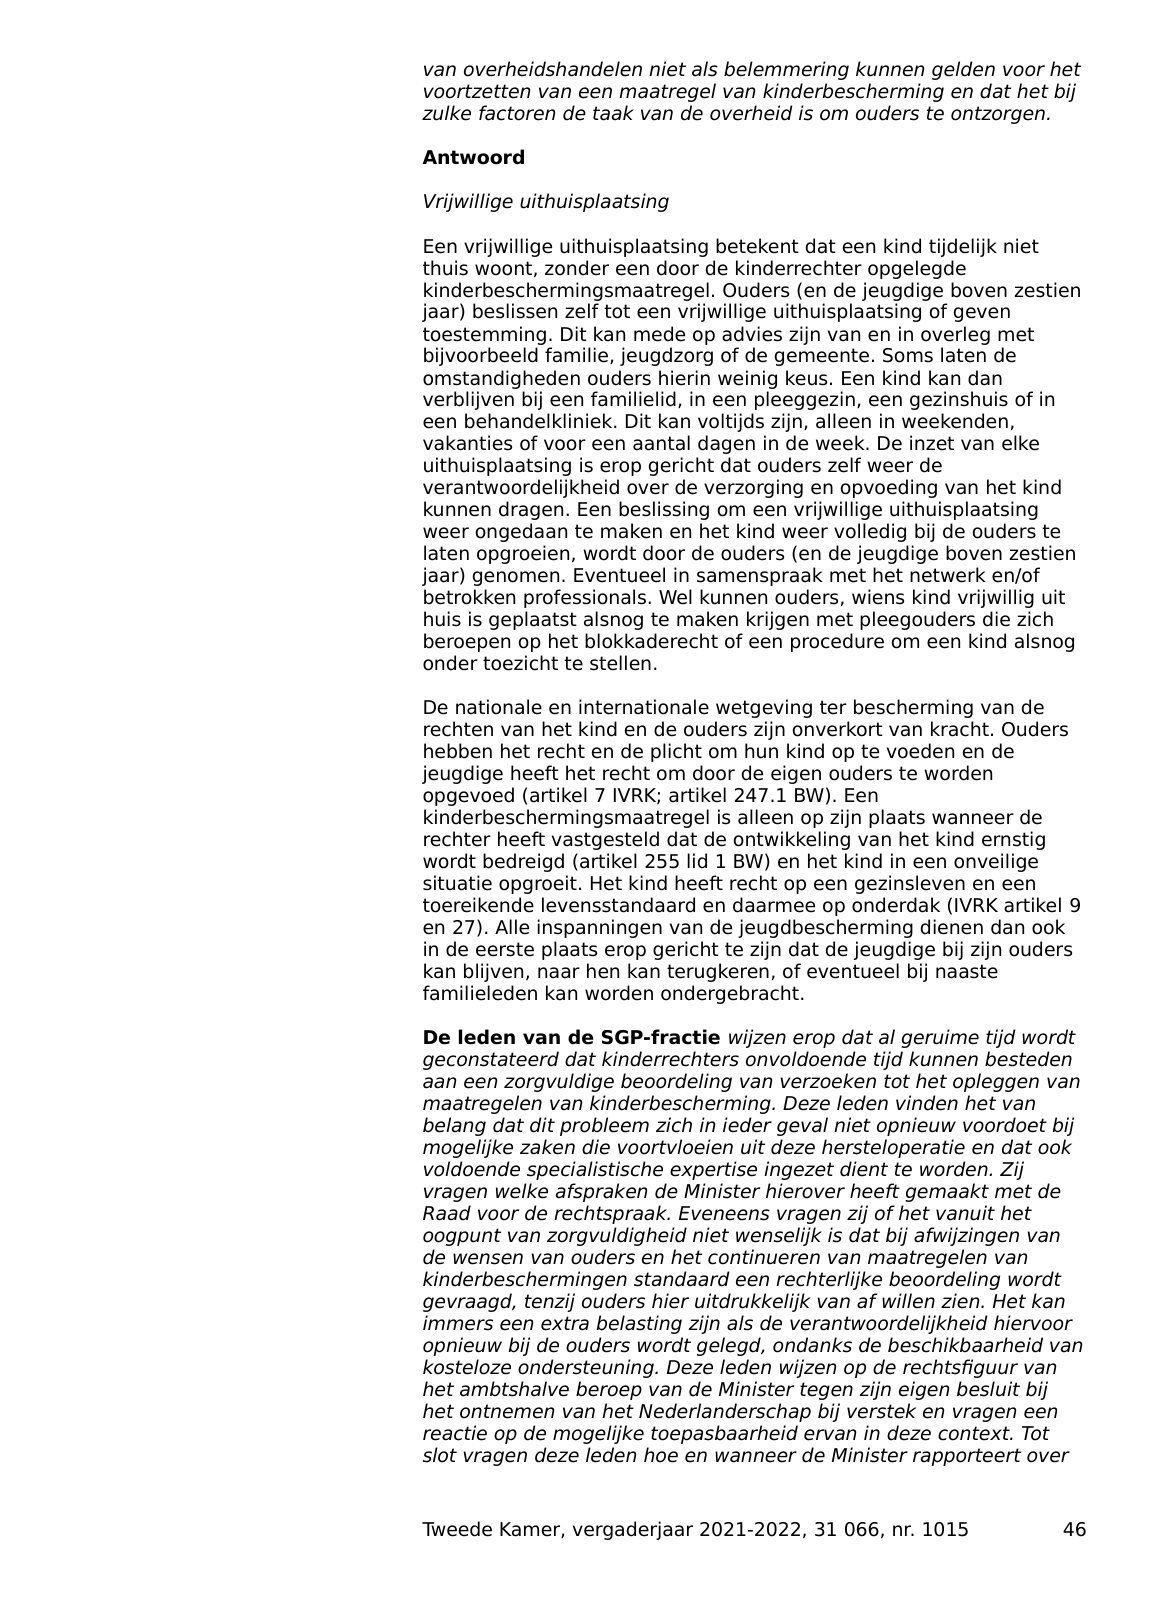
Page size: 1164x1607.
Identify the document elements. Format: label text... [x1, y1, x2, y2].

text De nationale en internationale wetgeving ter bescherming van de rechten van het kind en de ouders zijn onverkort van kracht. Ouders hebben het recht en de plicht om hun kind op te voeden en de jeugdige heeft het recht om door de eigen ouders te worden opgevoed (artikel 7 IVRK; artikel 247.1 BW). Een kinderbeschermingsmaatregel is alleen op zijn plaats wanneer de rechter heeft vastgesteld dat de ontwikkeling van het kind ernstig wordt bedreigd (artikel 255 lid 1 BW) en het kind in een onveilige situatie opgroeit. Het kind heeft recht op een gezinsleven en een toereikende levensstandaard en daarmee op onderdak (IVRK artikel 9 en 27). Alle inspanningen van de jeugdbescherming dienen dan ook in de eerste plaats erop gericht te zijn dat de jeugdige bij zijn ouders kan blijven, naar hen kan terugkeren, of eventueel bij naaste familieleden kan worden ondergebracht. [422, 697, 1087, 1005]
text van overheidshandelen niet als belemmering kunnen gelden voor het voortzetten van een maatregel van kinderbescherming en dat het bij zulke factoren de taak van de overheid is om ouders te ontzorgen. [422, 59, 1087, 125]
text Een vrijwillige uithuisplaatsing betekent dat een kind tijdelijk niet thuis woont, zonder een door de kinderrechter opgelegde kinderbeschermingsmaatregel. Ouders (en de jeugdige boven zestien jaar) beslissen zelf tot een vrijwillige uithuisplaatsing of geven toestemming. Dit kan mede op advies zijn van en in overleg met bijvoorbeeld familie, jeugdzorg of de gemeente. Soms laten de omstandigheden ouders hierin weinig keus. Een kind kan dan verblijven bij een familielid, in een pleeggezin, een gezinshuis of in een behandelkliniek. Dit kan voltijds zijn, alleen in weekenden, vakanties of voor een aantal dagen in de week. De inzet van elke uithuisplaatsing is erop gericht dat ouders zelf weer de verantwoordelijkheid over de verzorging en opvoeding van het kind kunnen dragen. Een beslissing om een vrijwillige uithuisplaatsing weer ongedaan te maken en het kind weer volledig bij de ouders te laten opgroeien, wordt door de ouders (en de jeugdige boven zestien jaar) genomen. Eventueel in samenspraak met het netwerk en/of betrokken professionals. Wel kunnen ouders, wiens kind vrijwillig uit huis is geplaatst alsnog te maken krijgen met pleegouders die zich beroepen op het blokkaderecht of een procedure om een kind alsnog onder toezicht te stellen. [422, 236, 1087, 675]
subtitle Vrijwillige uithuisplaatsing [422, 191, 1087, 213]
text De leden van de SGP-fractie wijzen erop dat al geruime tijd wordt geconstateerd dat kinderrechters onvoldoende tijd kunnen besteden aan een zorgvuldige beoordeling van verzoeken tot het opleggen van maatregelen van kinderbescherming. Deze leden vinden het van belang dat dit probleem zich in ieder geval niet opnieuw voordoet bij mogelijke zaken die voortvloeien uit deze hersteloperatie en dat ook voldoende specialistische expertise ingezet dient te worden. Zij vragen welke afspraken de Minister hierover heeft gemaakt met de Raad voor de rechtspraak. Eveneens vragen zij of het vanuit het oogpunt van zorgvuldigheid niet wenselijk is dat bij afwijzingen van de wensen van ouders en het continueren van maatregelen van kinderbeschermingen standaard een rechterlijke beoordeling wordt gevraagd, tenzij ouders hier uitdrukkelijk van af willen zien. Het kan immers een extra belasting zijn als de verantwoordelijkheid hiervoor opnieuw bij de ouders wordt gelegd, ondanks de beschikbaarheid van kosteloze ondersteuning. Deze leden wijzen op de rechtsfiguur van het ambtshalve beroep van de Minister tegen zijn eigen besluit bij het ontnemen van het Nederlanderschap bij verstek en vragen een reactie op de mogelijke toepasbaarheid ervan in deze context. Tot slot vragen deze leden hoe en wanneer de Minister rapporteert over [422, 1027, 1087, 1467]
subtitle Antwoord [422, 147, 1087, 169]
